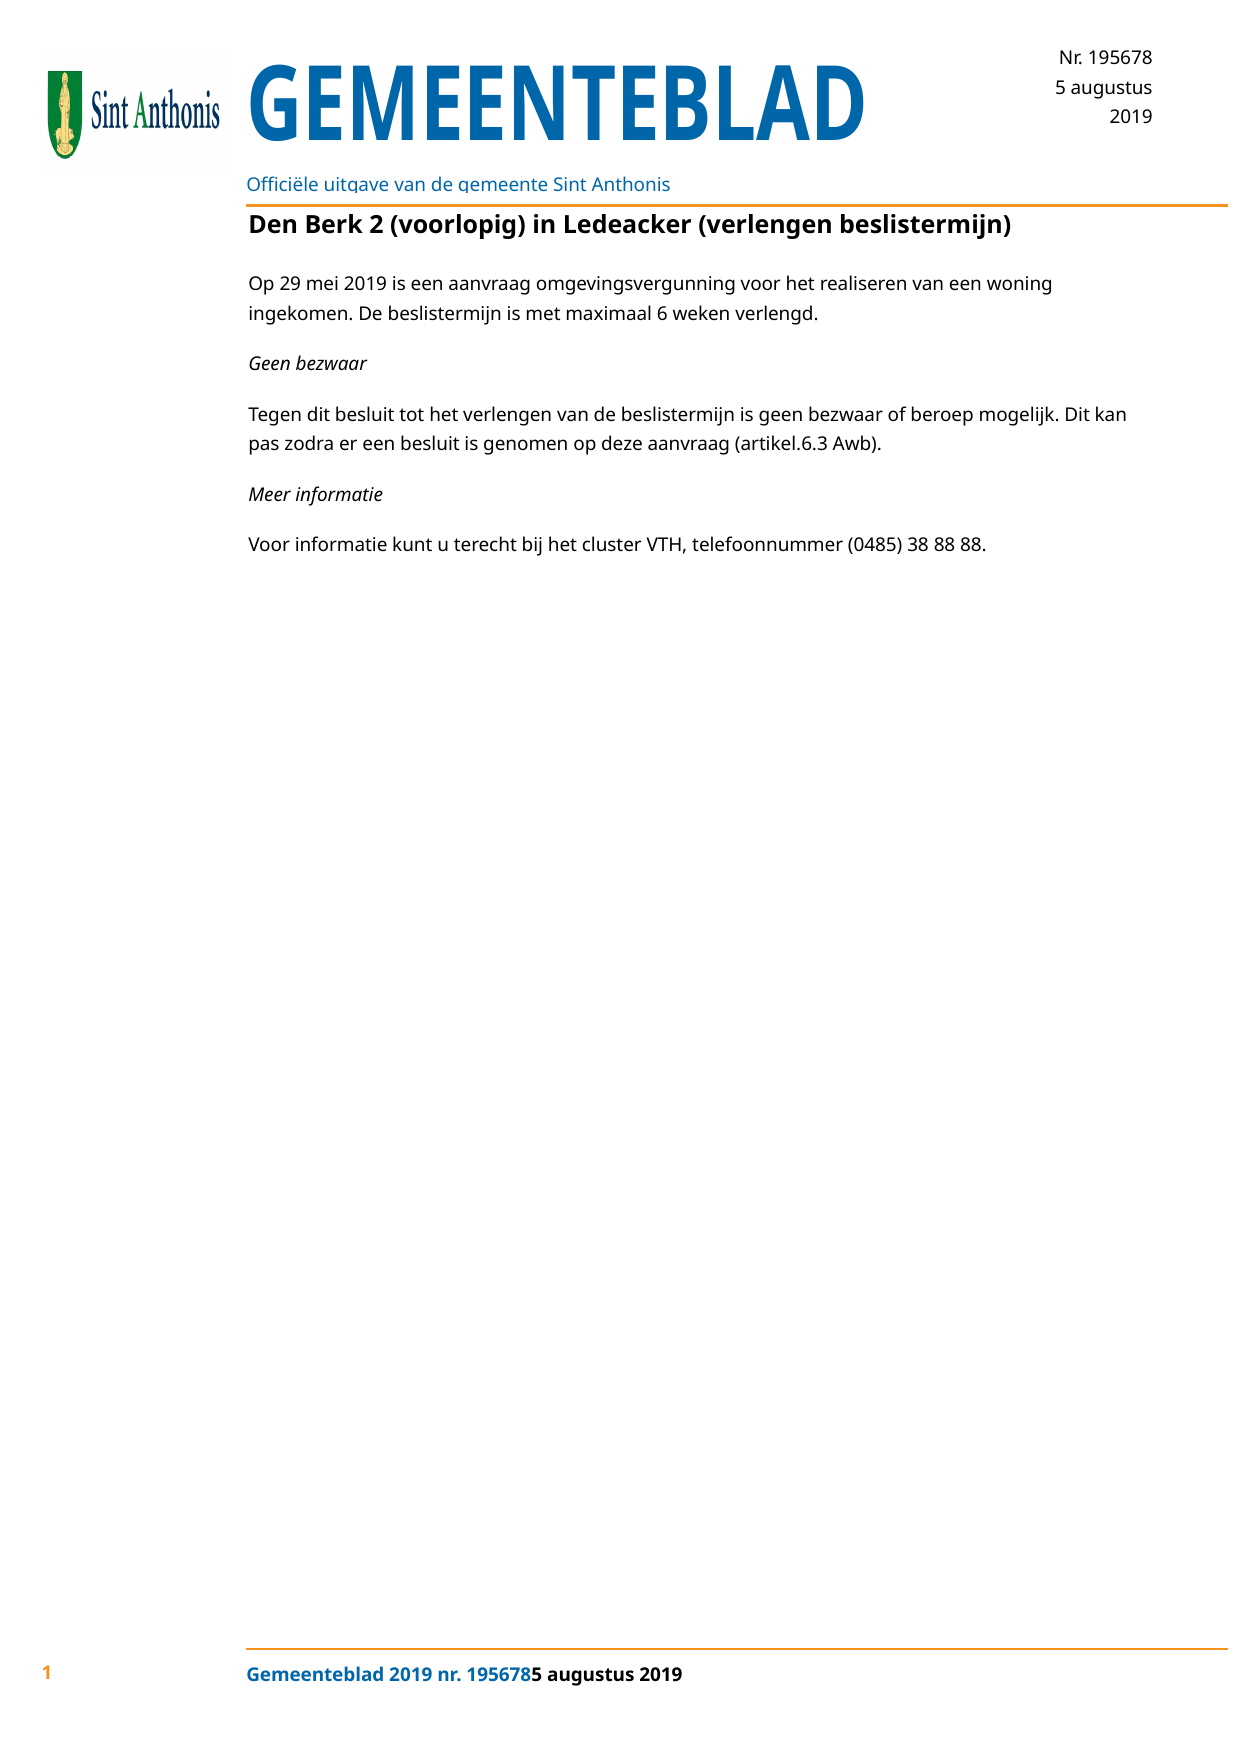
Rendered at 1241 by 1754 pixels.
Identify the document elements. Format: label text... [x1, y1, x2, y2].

text Geen bezwaar [248, 350, 1152, 376]
text Voor informatie kunt u terecht bij het cluster VTH, telefoonnummer (0485) 38 88 88. [248, 531, 1152, 557]
text Den Berk 2 (voorlopig) in Ledeacker (verlengen beslistermijn) [248, 207, 1152, 241]
text Op 29 mei 2019 is een aanvraag omgevingsvergunning voor het realiseren van een woning ingekomen. De beslistermijn is met maximaal 6 weken verlengd. [248, 270, 1152, 326]
picture [41, 47, 231, 172]
text Tegen dit besluit tot het verlengen van de beslistermijn is geen bezwaar of beroep mogelijk. Dit kan pas zodra er een besluit is genomen op deze aanvraag (artikel.6.3 Awb). [248, 401, 1152, 456]
text Meer informatie [248, 481, 1152, 506]
